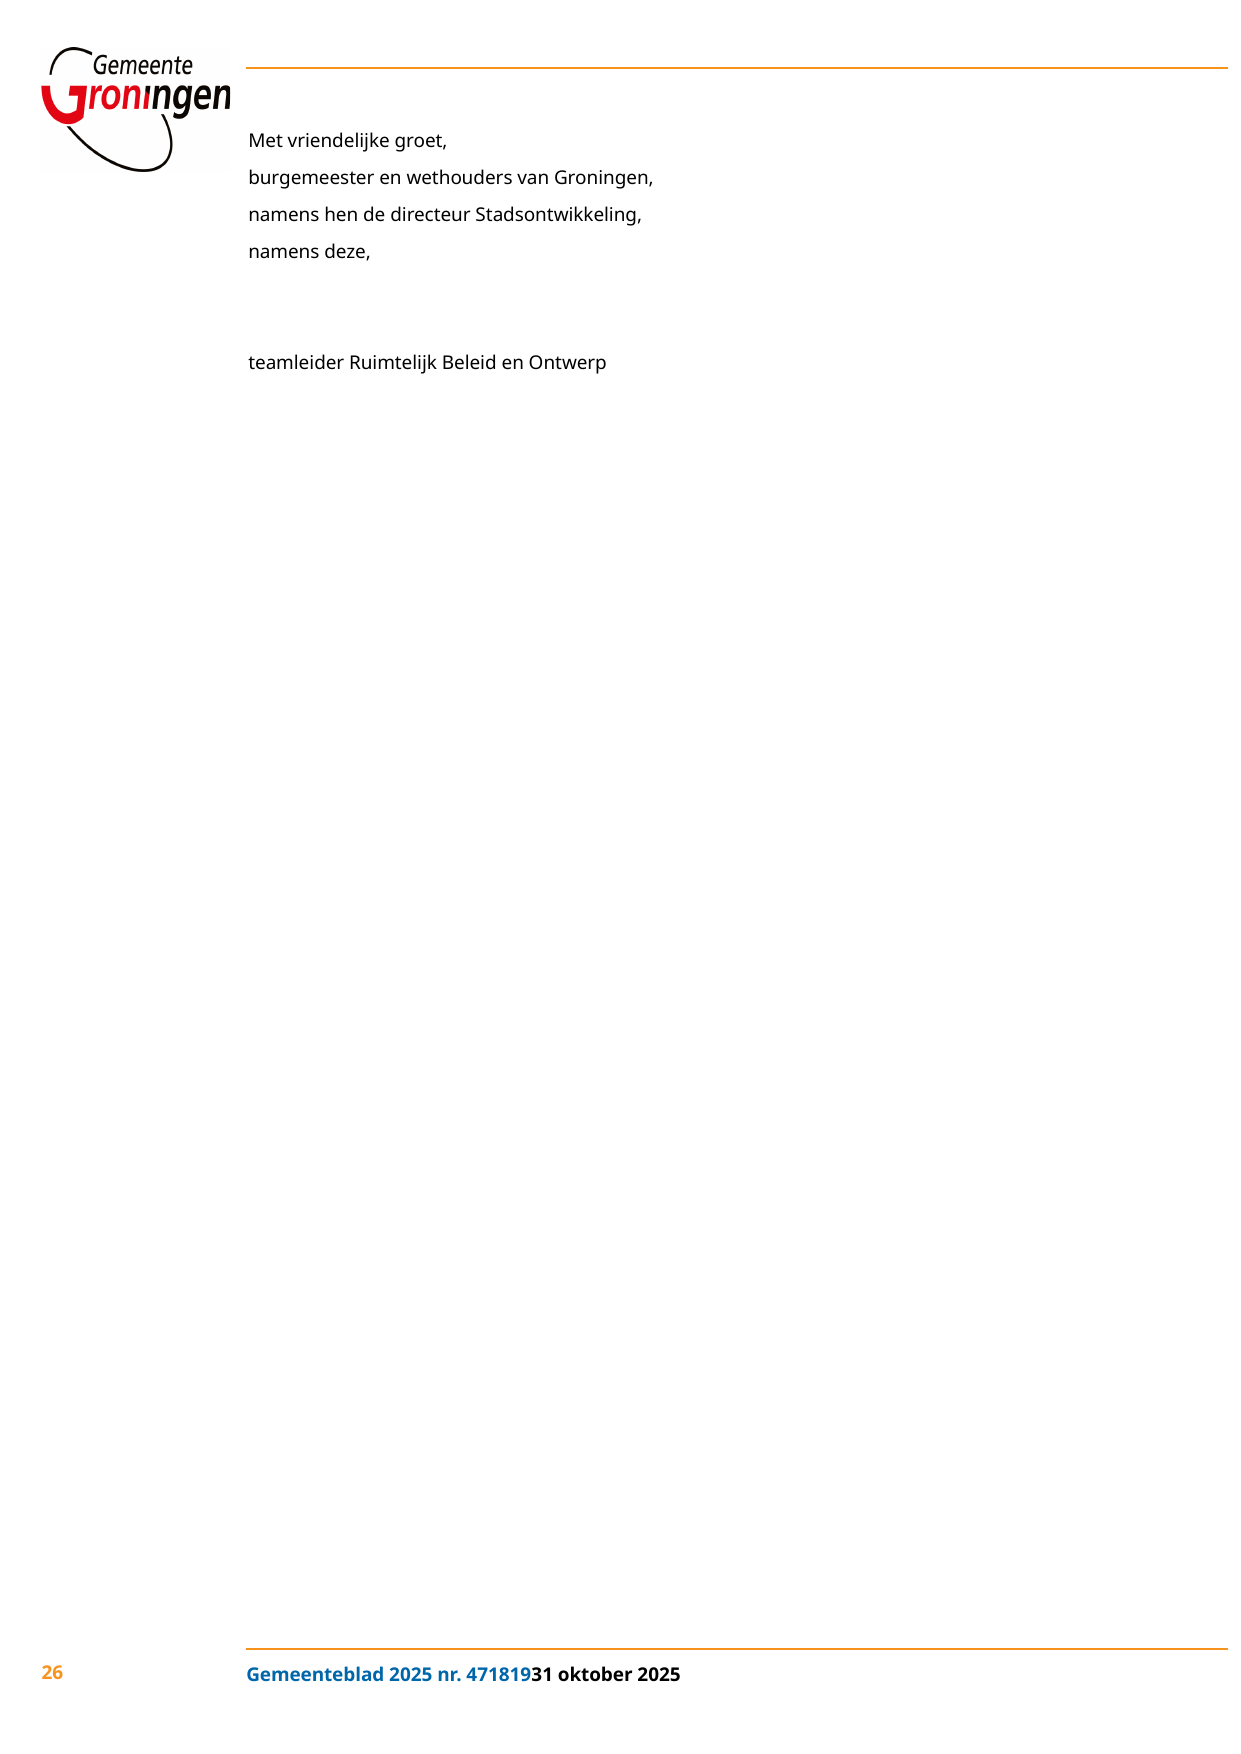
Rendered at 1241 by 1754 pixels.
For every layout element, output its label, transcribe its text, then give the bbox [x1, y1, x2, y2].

text Met vriendelijke groet, [248, 132, 1152, 151]
text teamleider Ruimtelijk Beleid en Ontwerp [248, 354, 1152, 373]
text namens deze, [248, 243, 1152, 262]
picture [41, 47, 231, 172]
text burgemeester en wethouders van Groningen, [248, 169, 1152, 188]
text namens hen de directeur Stadsontwikkeling, [248, 206, 1152, 225]
